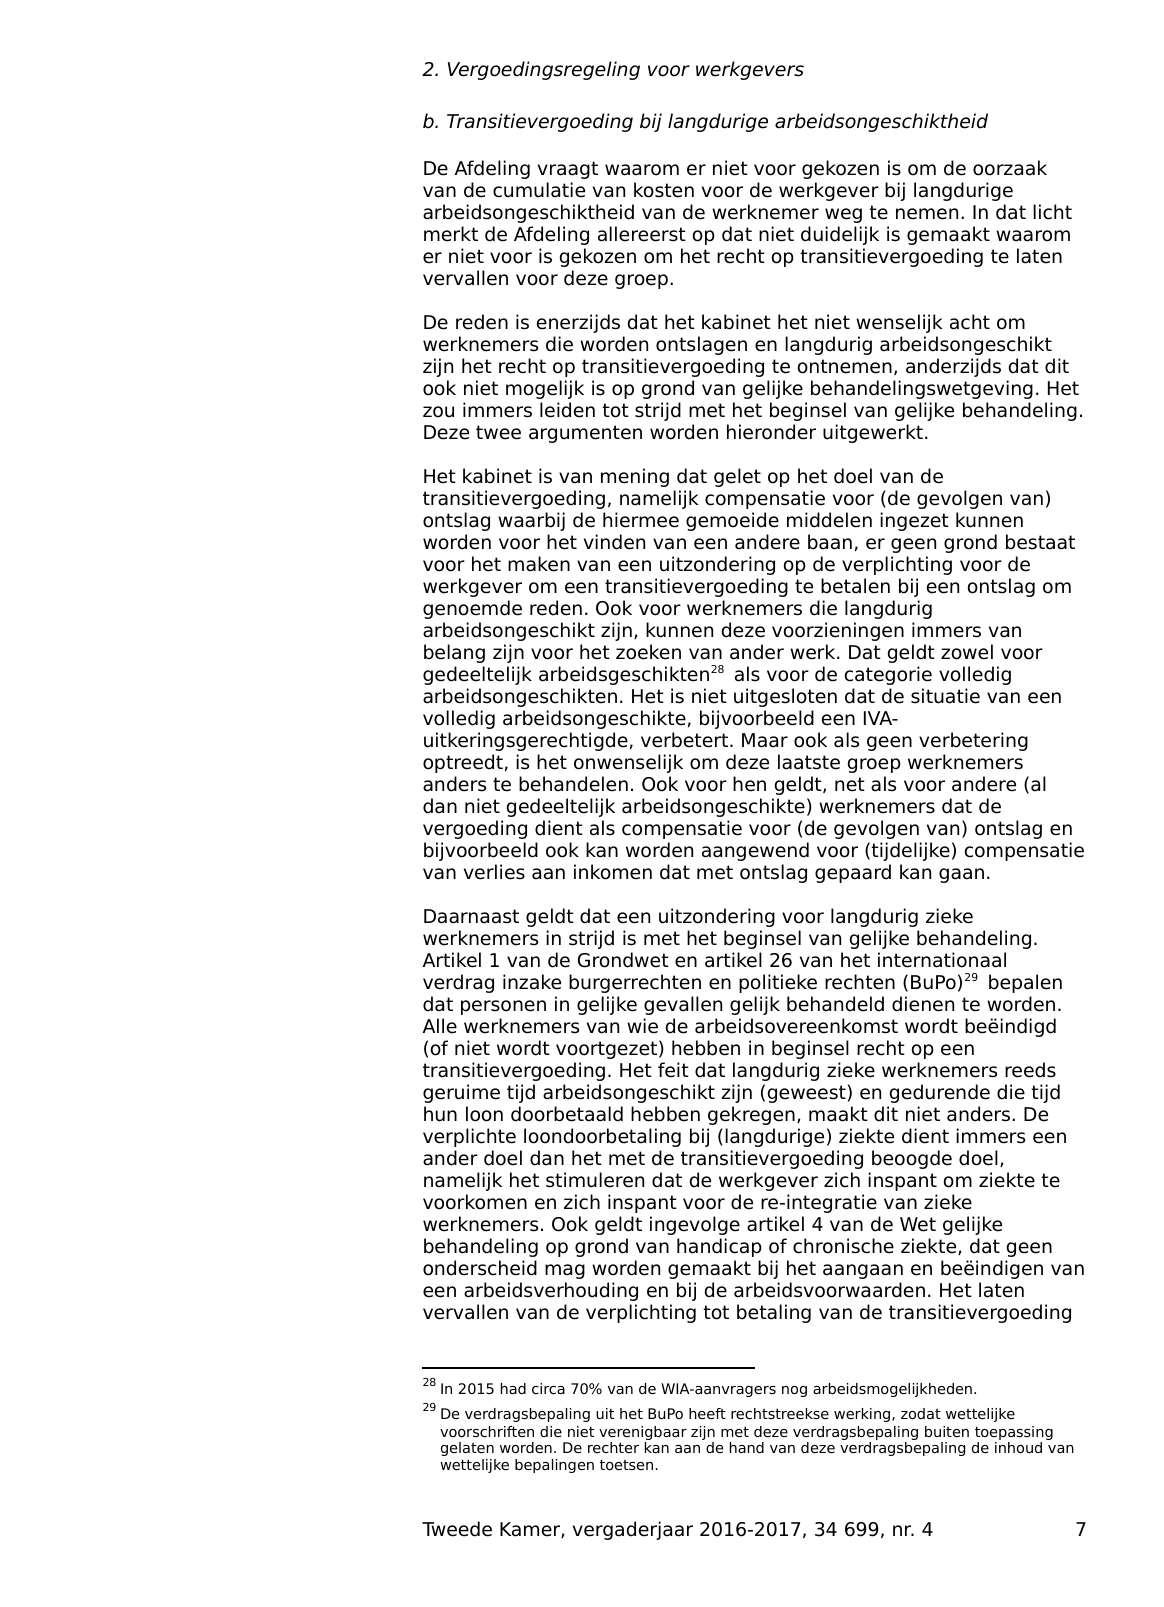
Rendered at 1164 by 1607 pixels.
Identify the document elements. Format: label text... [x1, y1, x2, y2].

text Het kabinet is van mening dat gelet op het doel van de transitievergoeding, namelijk compensatie voor (de gevolgen van) ontslag waarbij de hiermee gemoeide middelen ingezet kunnen worden voor het vinden van een andere baan, er geen grond bestaat voor het maken van een uitzondering op de verplichting voor de werkgever om een transitievergoeding te betalen bij een ontslag om genoemde reden. Ook voor werknemers die langdurig arbeidsongeschikt zijn, kunnen deze voorzieningen immers van belang zijn voor het zoeken van ander werk. Dat geldt zowel voor gedeeltelijk arbeidsgeschikten als voor de categorie volledig arbeidsongeschikten. Het is niet uitgesloten dat de situatie van een volledig arbeidsongeschikte, bijvoorbeeld een IVA-uitkeringsgerechtigde, verbetert. Maar ook als geen verbetering optreedt, is het onwenselijk om deze laatste groep werknemers anders te behandelen. Ook voor hen geldt, net als voor andere (al dan niet gedeeltelijk arbeidsongeschikte) werknemers dat de vergoeding dient als compensatie voor (de gevolgen van) ontslag en bijvoorbeeld ook kan worden aangewend voor (tijdelijke) compensatie van verlies aan inkomen dat met ontslag gepaard kan gaan. [422, 466, 1087, 884]
subtitle b. Transitievergoeding bij langdurige arbeidsongeschiktheid [422, 111, 1087, 133]
text In 2015 had circa 70% van de WIA-aanvragers nog arbeidsmogelijkheden. [422, 1377, 1087, 1399]
text De Afdeling vraagt waarom er niet voor gekozen is om de oorzaak van de cumulatie van kosten voor de werkgever bij langdurige arbeidsongeschiktheid van de werknemer weg te nemen. In dat licht merkt de Afdeling allereerst op dat niet duidelijk is gemaakt waarom er niet voor is gekozen om het recht op transitievergoeding te laten vervallen voor deze groep. [422, 158, 1087, 290]
text De verdragsbepaling uit het BuPo heeft rechtstreekse werking, zodat wettelijke voorschriften die niet verenigbaar zijn met deze verdragsbepaling buiten toepassing gelaten worden. De rechter kan aan de hand van deze verdragsbepaling de inhoud van wettelijke bepalingen toetsen. [422, 1402, 1087, 1474]
text De reden is enerzijds dat het kabinet het niet wenselijk acht om werknemers die worden ontslagen en langdurig arbeidsongeschikt zijn het recht op transitievergoeding te ontnemen, anderzijds dat dit ook niet mogelijk is op grond van gelijke behandelingswetgeving. Het zou immers leiden tot strijd met het beginsel van gelijke behandeling. Deze twee argumenten worden hieronder uitgewerkt. [422, 312, 1087, 444]
subtitle 2. Vergoedingsregeling voor werkgevers [422, 59, 1087, 81]
text Daarnaast geldt dat een uitzondering voor langdurig zieke werknemers in strijd is met het beginsel van gelijke behandeling. Artikel 1 van de Grondwet en artikel 26 van het internationaal verdrag inzake burgerrechten en politieke rechten (BuPo) bepalen dat personen in gelijke gevallen gelijk behandeld dienen te worden. Alle werknemers van wie de arbeidsovereenkomst wordt beëindigd (of niet wordt voortgezet) hebben in beginsel recht op een transitievergoeding. Het feit dat langdurig zieke werknemers reeds geruime tijd arbeidsongeschikt zijn (geweest) en gedurende die tijd hun loon doorbetaald hebben gekregen, maakt dit niet anders. De verplichte loondoorbetaling bij (langdurige) ziekte dient immers een ander doel dan het met de transitievergoeding beoogde doel, namelijk het stimuleren dat de werkgever zich inspant om ziekte te voorkomen en zich inspant voor de re-integratie van zieke werknemers. Ook geldt ingevolge artikel 4 van de Wet gelijke behandeling op grond van handicap of chronische ziekte, dat geen onderscheid mag worden gemaakt bij het aangaan en beëindigen van een arbeidsverhouding en bij de arbeidsvoorwaarden. Het laten vervallen van de verplichting tot betaling van de transitievergoeding [422, 906, 1087, 1323]
